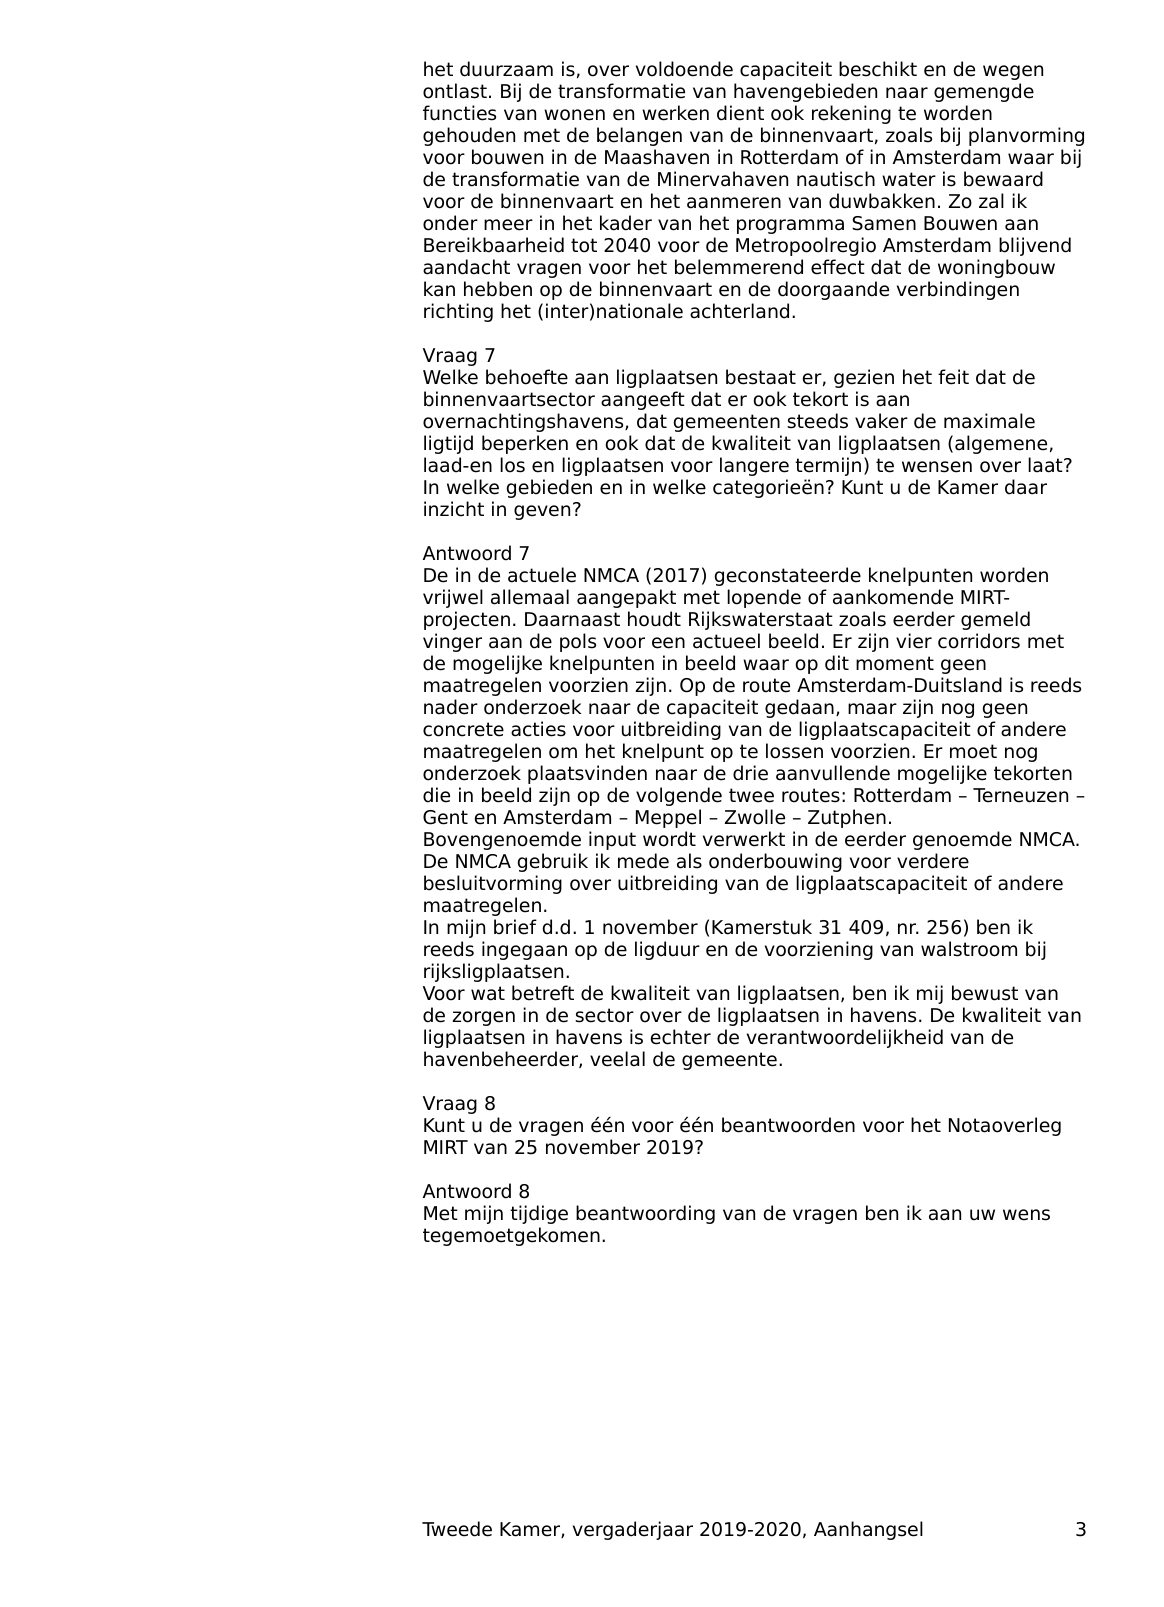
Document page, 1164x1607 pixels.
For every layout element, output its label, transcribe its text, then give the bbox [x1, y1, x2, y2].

text Vraag 8 [422, 1093, 1087, 1115]
text De in de actuele NMCA (2017) geconstateerde knelpunten worden vrijwel allemaal aangepakt met lopende of aankomende MIRT-projecten. Daarnaast houdt Rijkswaterstaat zoals eerder gemeld vinger aan de pols voor een actueel beeld. Er zijn vier corridors met de mogelijke knelpunten in beeld waar op dit moment geen maatregelen voorzien zijn. Op de route Amsterdam-Duitsland is reeds nader onderzoek naar de capaciteit gedaan, maar zijn nog geen concrete acties voor uitbreiding van de ligplaatscapaciteit of andere maatregelen om het knelpunt op te lossen voorzien. Er moet nog onderzoek plaatsvinden naar de drie aanvullende mogelijke tekorten die in beeld zijn op de volgende twee routes: Rotterdam – Terneuzen – Gent en Amsterdam – Meppel – Zwolle – Zutphen. [422, 565, 1087, 829]
text Antwoord 7 [422, 543, 1087, 565]
text Antwoord 8 [422, 1181, 1087, 1203]
text het duurzaam is, over voldoende capaciteit beschikt en de wegen ontlast. Bij de transformatie van havengebieden naar gemengde functies van wonen en werken dient ook rekening te worden gehouden met de belangen van de binnenvaart, zoals bij planvorming voor bouwen in de Maashaven in Rotterdam of in Amsterdam waar bij de transformatie van de Minervahaven nautisch water is bewaard voor de binnenvaart en het aanmeren van duwbakken. Zo zal ik onder meer in het kader van het programma Samen Bouwen aan Bereikbaarheid tot 2040 voor de Metropoolregio Amsterdam blijvend aandacht vragen voor het belemmerend effect dat de woningbouw kan hebben op de binnenvaart en de doorgaande verbindingen richting het (inter)nationale achterland. [422, 59, 1087, 323]
text Vraag 7 [422, 345, 1087, 367]
text Met mijn tijdige beantwoording van de vragen ben ik aan uw wens tegemoetgekomen. [422, 1203, 1087, 1247]
text Bovengenoemde input wordt verwerkt in de eerder genoemde NMCA. De NMCA gebruik ik mede als onderbouwing voor verdere besluitvorming over uitbreiding van de ligplaatscapaciteit of andere maatregelen. [422, 829, 1087, 917]
text Kunt u de vragen één voor één beantwoorden voor het Notaoverleg MIRT van 25 november 2019? [422, 1115, 1087, 1159]
text In mijn brief d.d. 1 november (Kamerstuk 31 409, nr. 256) ben ik reeds ingegaan op de ligduur en de voorziening van walstroom bij rijksligplaatsen. [422, 917, 1087, 983]
text Welke behoefte aan ligplaatsen bestaat er, gezien het feit dat de binnenvaartsector aangeeft dat er ook tekort is aan overnachtingshavens, dat gemeenten steeds vaker de maximale ligtijd beperken en ook dat de kwaliteit van ligplaatsen (algemene, laad-en los en ligplaatsen voor langere termijn) te wensen over laat? In welke gebieden en in welke categorieën? Kunt u de Kamer daar inzicht in geven? [422, 367, 1087, 521]
text Voor wat betreft de kwaliteit van ligplaatsen, ben ik mij bewust van de zorgen in de sector over de ligplaatsen in havens. De kwaliteit van ligplaatsen in havens is echter de verantwoordelijkheid van de havenbeheerder, veelal de gemeente. [422, 983, 1087, 1071]
